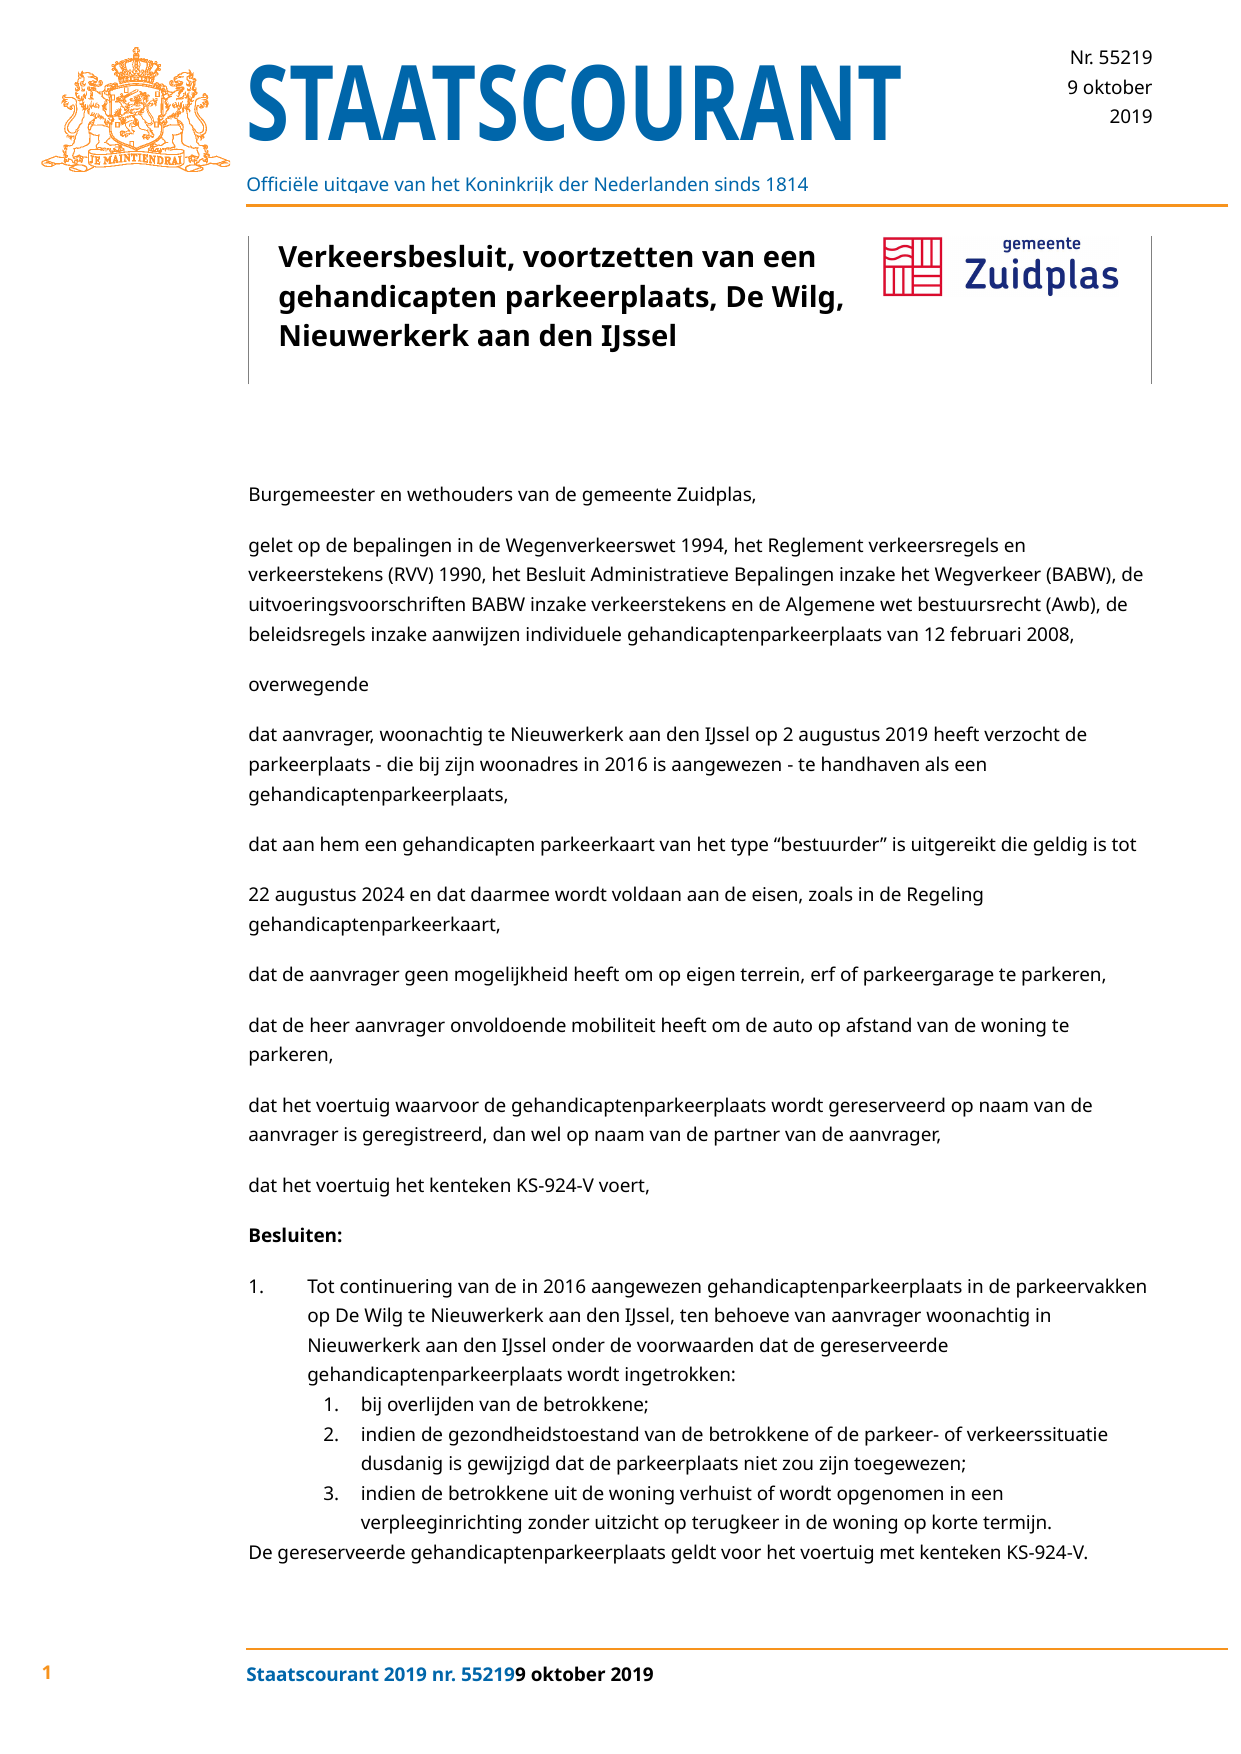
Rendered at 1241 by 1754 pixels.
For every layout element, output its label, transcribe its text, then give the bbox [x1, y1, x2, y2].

table_header Verkeersbesluit, voortzetten van een gehandicapten parkeerplaats, De Wilg, Nieuwerkerk aan den IJssel [249, 236, 850, 384]
text dat de aanvrager geen mogelijkheid heeft om op eigen terrein, erf of parkeergarage te parkeren, [248, 962, 1152, 987]
text dat aanvrager, woonachtig te Nieuwerkerk aan den IJssel op 2 augustus 2019 heeft verzocht de parkeerplaats - die bij zijn woonadres in 2016 is aangewezen - te handhaven als een gehandicaptenparkeerplaats, [248, 722, 1152, 807]
text Besluiten: [248, 1222, 1152, 1248]
text gelet op de bepalingen in de Wegenverkeerswet 1994, het Reglement verkeersregels en verkeerstekens (RVV) 1990, het Besluit Administratieve Bepalingen inzake het Wegverkeer (BABW), de uitvoeringsvoorschriften BABW inzake verkeerstekens en de Algemene wet bestuursrecht (Awb), de beleidsregels inzake aanwijzen individuele gehandicaptenparkeerplaats van 12 februari 2008, [248, 532, 1152, 647]
list indien de betrokkene uit de woning verhuist of wordt opgenomen in een verpleeginrichting zonder uitzicht op terugkeer in de woning op korte termijn. [323, 1480, 1152, 1535]
text 22 augustus 2024 en dat daarmee wordt voldaan aan de eisen, zoals in de Regeling gehandicaptenparkeerkaart, [248, 882, 1152, 937]
text overwegende [248, 671, 1152, 697]
text dat de heer aanvrager onvoldoende mobiliteit heeft om de auto op afstand van de woning te parkeren, [248, 1012, 1152, 1067]
picture [41, 47, 231, 172]
table_header [850, 236, 1151, 384]
text dat het voertuig waarvoor de gehandicaptenparkeerplaats wordt gereserveerd op naam van de aanvrager is geregistreerd, dan wel op naam van de partner van de aanvrager, [248, 1092, 1152, 1147]
text dat het voertuig het kenteken KS-924-V voert, [248, 1172, 1152, 1198]
text Burgemeester en wethouders van de gemeente Zuidplas, [248, 482, 1152, 507]
text De gereserveerde gehandicaptenparkeerplaats geldt voor het voertuig met kenteken KS-924-V. [248, 1539, 1152, 1565]
list indien de gezondheidstoestand van de betrokkene of de parkeer- of verkeerssituatie dusdanig is gewijzigd dat de parkeerplaats niet zou zijn toegewezen; [323, 1421, 1152, 1476]
picture [882, 236, 1119, 297]
text dat aan hem een gehandicapten parkeerkaart van het type “bestuurder” is uitgereikt die geldig is tot [248, 831, 1152, 857]
list bij overlijden van de betrokkene; [323, 1391, 1152, 1417]
list Tot continuering van de in 2016 aangewezen gehandicaptenparkeerplaats in de parkeervakken op De Wilg te Nieuwerkerk aan den IJssel, ten behoeve van aanvrager woonachtig in Nieuwerkerk aan den IJssel onder de voorwaarden dat de gereserveerde gehandicaptenparkeerplaats wordt ingetrokken: [248, 1273, 1152, 1387]
